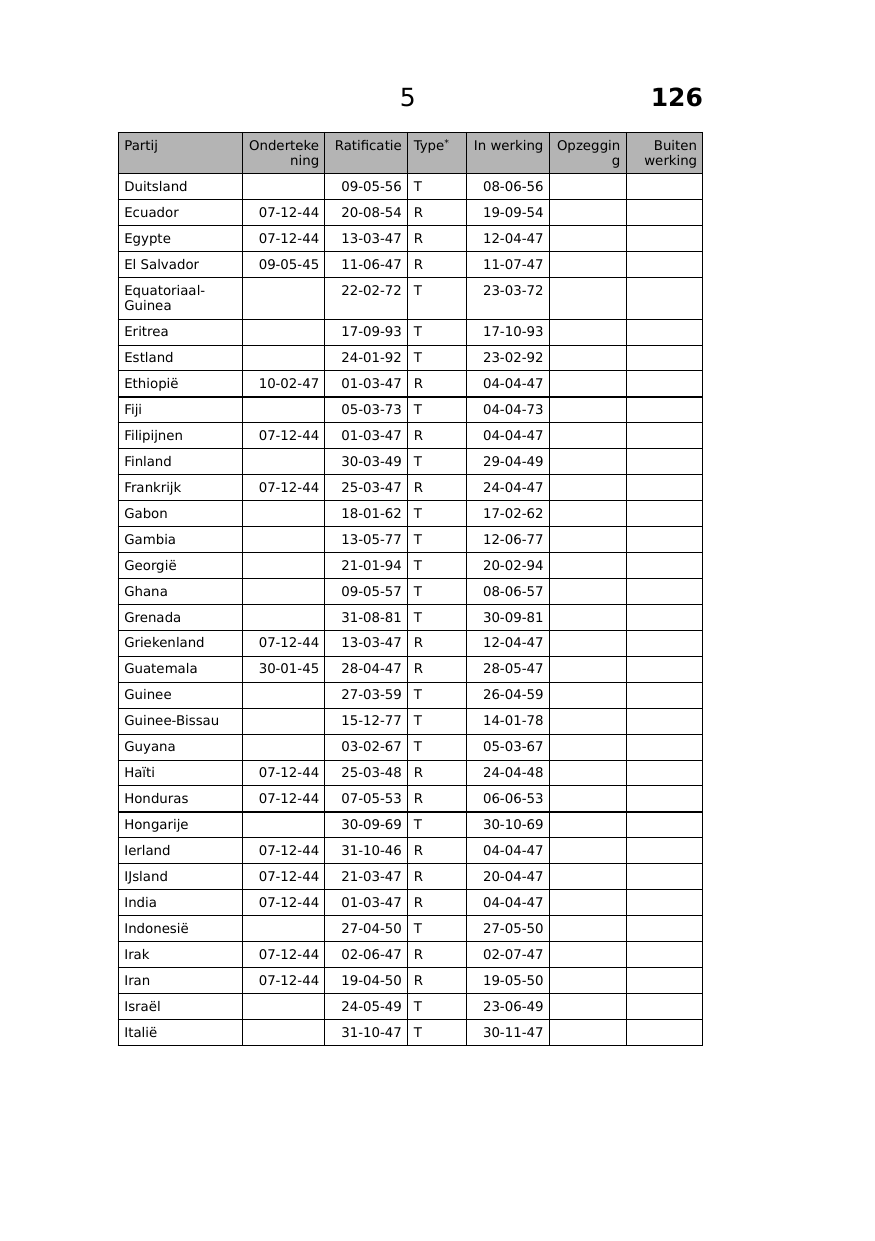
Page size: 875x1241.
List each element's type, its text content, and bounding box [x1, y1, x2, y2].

table_cell 07-05-53 [325, 786, 407, 811]
table_header Ondertekening [243, 133, 324, 173]
table_cell 19-05-50 [467, 968, 549, 993]
table_cell 18-01-62 [325, 501, 407, 526]
table_cell T [408, 501, 466, 526]
table_cell [243, 527, 324, 552]
table_cell El Salvador [119, 252, 242, 277]
table_cell [627, 813, 702, 837]
table_cell 08-06-57 [467, 579, 549, 604]
table_cell Frankrijk [119, 475, 242, 500]
table_cell 12-06-77 [467, 527, 549, 552]
table_cell T [408, 398, 466, 422]
table_cell [627, 371, 702, 396]
table_cell T [408, 735, 466, 759]
table_cell R [408, 657, 466, 682]
table_cell 30-10-69 [467, 813, 549, 837]
table_cell [627, 527, 702, 552]
table_cell 05-03-73 [325, 398, 407, 422]
table_cell R [408, 631, 466, 656]
table_cell [550, 398, 626, 422]
table_cell 30-03-49 [325, 449, 407, 474]
table_cell 27-04-50 [325, 916, 407, 941]
table_cell [243, 553, 324, 578]
table_cell 01-03-47 [325, 890, 407, 915]
table_cell 12-04-47 [467, 631, 549, 656]
table_cell [550, 423, 626, 448]
table_cell [627, 631, 702, 656]
table_cell [550, 371, 626, 396]
table_cell T [408, 605, 466, 630]
table_cell Finland [119, 449, 242, 474]
table_cell [243, 813, 324, 837]
table_cell [550, 683, 626, 708]
table_cell R [408, 423, 466, 448]
table_cell 04-04-47 [467, 890, 549, 915]
table_cell Equatoriaal-Guinea [119, 278, 242, 318]
table_cell T [408, 553, 466, 578]
table_cell 01-03-47 [325, 371, 407, 396]
table_cell 04-04-47 [467, 371, 549, 396]
table_cell [627, 252, 702, 277]
table_cell [627, 579, 702, 604]
table_cell 09-05-57 [325, 579, 407, 604]
table_cell 17-02-62 [467, 501, 549, 526]
table_cell 19-09-54 [467, 200, 549, 225]
table_cell 31-10-46 [325, 838, 407, 863]
table_cell 24-01-92 [325, 346, 407, 370]
table_cell [243, 709, 324, 733]
table_cell 21-03-47 [325, 864, 407, 889]
table_cell [243, 320, 324, 344]
table_cell Ghana [119, 579, 242, 604]
table_cell [550, 475, 626, 500]
table_cell Duitsland [119, 174, 242, 199]
table_cell T [408, 320, 466, 344]
table_cell R [408, 371, 466, 396]
table_cell [550, 200, 626, 225]
table_cell 08-06-56 [467, 174, 549, 199]
table_cell [627, 200, 702, 225]
table_cell 29-04-49 [467, 449, 549, 474]
table_cell [550, 786, 626, 811]
table_cell 07-12-44 [243, 838, 324, 863]
table_cell [627, 761, 702, 785]
table_header Buiten werking [627, 133, 702, 173]
table_cell [627, 449, 702, 474]
table_cell [550, 942, 626, 967]
table_cell Iran [119, 968, 242, 993]
table_cell [243, 1020, 324, 1045]
table_cell 25-03-48 [325, 761, 407, 785]
table_cell Gabon [119, 501, 242, 526]
table_cell Grenada [119, 605, 242, 630]
table_cell 19-04-50 [325, 968, 407, 993]
table_cell 02-07-47 [467, 942, 549, 967]
table_cell 04-04-47 [467, 838, 549, 863]
table_cell [550, 968, 626, 993]
table_cell [550, 449, 626, 474]
table_cell T [408, 813, 466, 837]
table_cell [243, 501, 324, 526]
table_cell T [408, 683, 466, 708]
table_cell [550, 709, 626, 733]
table_cell 23-06-49 [467, 994, 549, 1019]
table_cell T [408, 174, 466, 199]
table_cell [627, 968, 702, 993]
table_cell [627, 838, 702, 863]
table_cell 20-02-94 [467, 553, 549, 578]
table_cell R [408, 786, 466, 811]
table_cell [627, 890, 702, 915]
table_cell [550, 174, 626, 199]
table_cell 14-01-78 [467, 709, 549, 733]
table_cell 30-11-47 [467, 1020, 549, 1045]
table_cell 30-01-45 [243, 657, 324, 682]
table_cell [627, 475, 702, 500]
table_cell 09-05-56 [325, 174, 407, 199]
table_cell 25-03-47 [325, 475, 407, 500]
table_cell [550, 890, 626, 915]
table_cell [627, 553, 702, 578]
table_cell 24-04-48 [467, 761, 549, 785]
table_cell Fiji [119, 398, 242, 422]
table_cell [243, 579, 324, 604]
table_cell Irak [119, 942, 242, 967]
table_cell Gambia [119, 527, 242, 552]
table_cell 17-09-93 [325, 320, 407, 344]
table_cell R [408, 475, 466, 500]
table_cell 23-02-92 [467, 346, 549, 370]
table_cell 07-12-44 [243, 475, 324, 500]
table_cell [627, 994, 702, 1019]
table_cell [243, 916, 324, 941]
table_cell [627, 1020, 702, 1045]
table_cell 06-06-53 [467, 786, 549, 811]
table_cell [550, 252, 626, 277]
table_cell R [408, 226, 466, 251]
table_cell 04-04-73 [467, 398, 549, 422]
table_cell 13-03-47 [325, 631, 407, 656]
table_cell [550, 553, 626, 578]
table_cell [243, 449, 324, 474]
table_cell T [408, 994, 466, 1019]
table_cell India [119, 890, 242, 915]
table_cell 27-03-59 [325, 683, 407, 708]
table_header In werking [467, 133, 549, 173]
table_cell [550, 501, 626, 526]
table_cell T [408, 278, 466, 318]
table_cell 07-12-44 [243, 942, 324, 967]
table_cell T [408, 579, 466, 604]
table_cell 28-04-47 [325, 657, 407, 682]
table_cell [550, 735, 626, 759]
table_cell 11-07-47 [467, 252, 549, 277]
table_cell 07-12-44 [243, 226, 324, 251]
table_cell R [408, 761, 466, 785]
table_cell 31-10-47 [325, 1020, 407, 1045]
table_cell 30-09-69 [325, 813, 407, 837]
table_cell T [408, 1020, 466, 1045]
table_cell 07-12-44 [243, 864, 324, 889]
table_cell [243, 683, 324, 708]
table_cell [550, 813, 626, 837]
table_cell [627, 657, 702, 682]
table_cell 28-05-47 [467, 657, 549, 682]
table_cell Ecuador [119, 200, 242, 225]
table_cell 24-04-47 [467, 475, 549, 500]
table_cell Ethiopië [119, 371, 242, 396]
table_cell Griekenland [119, 631, 242, 656]
table_cell [243, 278, 324, 318]
table_cell R [408, 968, 466, 993]
table_cell [243, 346, 324, 370]
table_cell Guyana [119, 735, 242, 759]
table_cell 23-03-72 [467, 278, 549, 318]
table_cell [550, 346, 626, 370]
table_cell 12-04-47 [467, 226, 549, 251]
table_cell [627, 398, 702, 422]
table_header Partij [119, 133, 242, 173]
table_cell 20-08-54 [325, 200, 407, 225]
table_cell [627, 786, 702, 811]
table_cell 03-02-67 [325, 735, 407, 759]
table_cell T [408, 346, 466, 370]
table_cell 31-08-81 [325, 605, 407, 630]
table_cell 26-04-59 [467, 683, 549, 708]
table_cell Eritrea [119, 320, 242, 344]
table_cell Indonesië [119, 916, 242, 941]
table_cell [627, 278, 702, 318]
table_cell 13-03-47 [325, 226, 407, 251]
table_cell [627, 916, 702, 941]
table_cell [627, 735, 702, 759]
table_cell 22-02-72 [325, 278, 407, 318]
table_cell 07-12-44 [243, 631, 324, 656]
table_cell Filipijnen [119, 423, 242, 448]
table_cell IJsland [119, 864, 242, 889]
table_cell 07-12-44 [243, 200, 324, 225]
table_cell [550, 605, 626, 630]
table_cell 20-04-47 [467, 864, 549, 889]
table_cell 04-04-47 [467, 423, 549, 448]
table_cell [243, 735, 324, 759]
table_cell Italië [119, 1020, 242, 1045]
table_cell 07-12-44 [243, 890, 324, 915]
table_cell [550, 320, 626, 344]
table_cell 15-12-77 [325, 709, 407, 733]
table_cell [627, 683, 702, 708]
table_cell [627, 501, 702, 526]
table_cell R [408, 838, 466, 863]
table_cell 09-05-45 [243, 252, 324, 277]
table_cell [627, 942, 702, 967]
table_cell T [408, 449, 466, 474]
table_cell [243, 174, 324, 199]
table_cell Guatemala [119, 657, 242, 682]
table_cell Egypte [119, 226, 242, 251]
table_cell [627, 320, 702, 344]
table_cell 07-12-44 [243, 786, 324, 811]
table_cell [550, 631, 626, 656]
table_cell R [408, 942, 466, 967]
table_cell [550, 1020, 626, 1045]
table_cell R [408, 200, 466, 225]
table_cell 05-03-67 [467, 735, 549, 759]
table_cell [550, 278, 626, 318]
table_cell 10-02-47 [243, 371, 324, 396]
table_header Ratificatie [325, 133, 407, 173]
table_cell 07-12-44 [243, 761, 324, 785]
table_cell 02-06-47 [325, 942, 407, 967]
table_cell Honduras [119, 786, 242, 811]
table_cell T [408, 709, 466, 733]
table_cell [550, 838, 626, 863]
table_header Type* [408, 133, 466, 173]
table_cell 30-09-81 [467, 605, 549, 630]
table_cell 13-05-77 [325, 527, 407, 552]
table_cell 17-10-93 [467, 320, 549, 344]
table_header Opzegging [550, 133, 626, 173]
table_cell [627, 174, 702, 199]
table_cell [243, 605, 324, 630]
table_cell [627, 709, 702, 733]
table_cell 24-05-49 [325, 994, 407, 1019]
table_cell [627, 864, 702, 889]
table_cell [627, 423, 702, 448]
table_cell T [408, 527, 466, 552]
table_cell 27-05-50 [467, 916, 549, 941]
table_cell Ierland [119, 838, 242, 863]
table_cell R [408, 252, 466, 277]
table_cell [550, 864, 626, 889]
table_cell Israël [119, 994, 242, 1019]
table_cell R [408, 890, 466, 915]
table_cell 11-06-47 [325, 252, 407, 277]
table_cell Haïti [119, 761, 242, 785]
table_cell [627, 346, 702, 370]
table_cell [243, 994, 324, 1019]
table_cell T [408, 916, 466, 941]
table_cell [550, 527, 626, 552]
table_cell Georgië [119, 553, 242, 578]
table_cell [627, 226, 702, 251]
table_cell [550, 657, 626, 682]
table_cell 07-12-44 [243, 423, 324, 448]
table_cell Estland [119, 346, 242, 370]
table_cell 01-03-47 [325, 423, 407, 448]
table_cell [550, 761, 626, 785]
table_cell [550, 226, 626, 251]
table_cell R [408, 864, 466, 889]
table_cell 21-01-94 [325, 553, 407, 578]
table_cell [550, 579, 626, 604]
table_cell Hongarije [119, 813, 242, 837]
table_cell [550, 994, 626, 1019]
table_cell 07-12-44 [243, 968, 324, 993]
table_cell Guinee [119, 683, 242, 708]
table_cell [243, 398, 324, 422]
table_cell [627, 605, 702, 630]
table_cell [550, 916, 626, 941]
table_cell Guinee-Bissau [119, 709, 242, 733]
